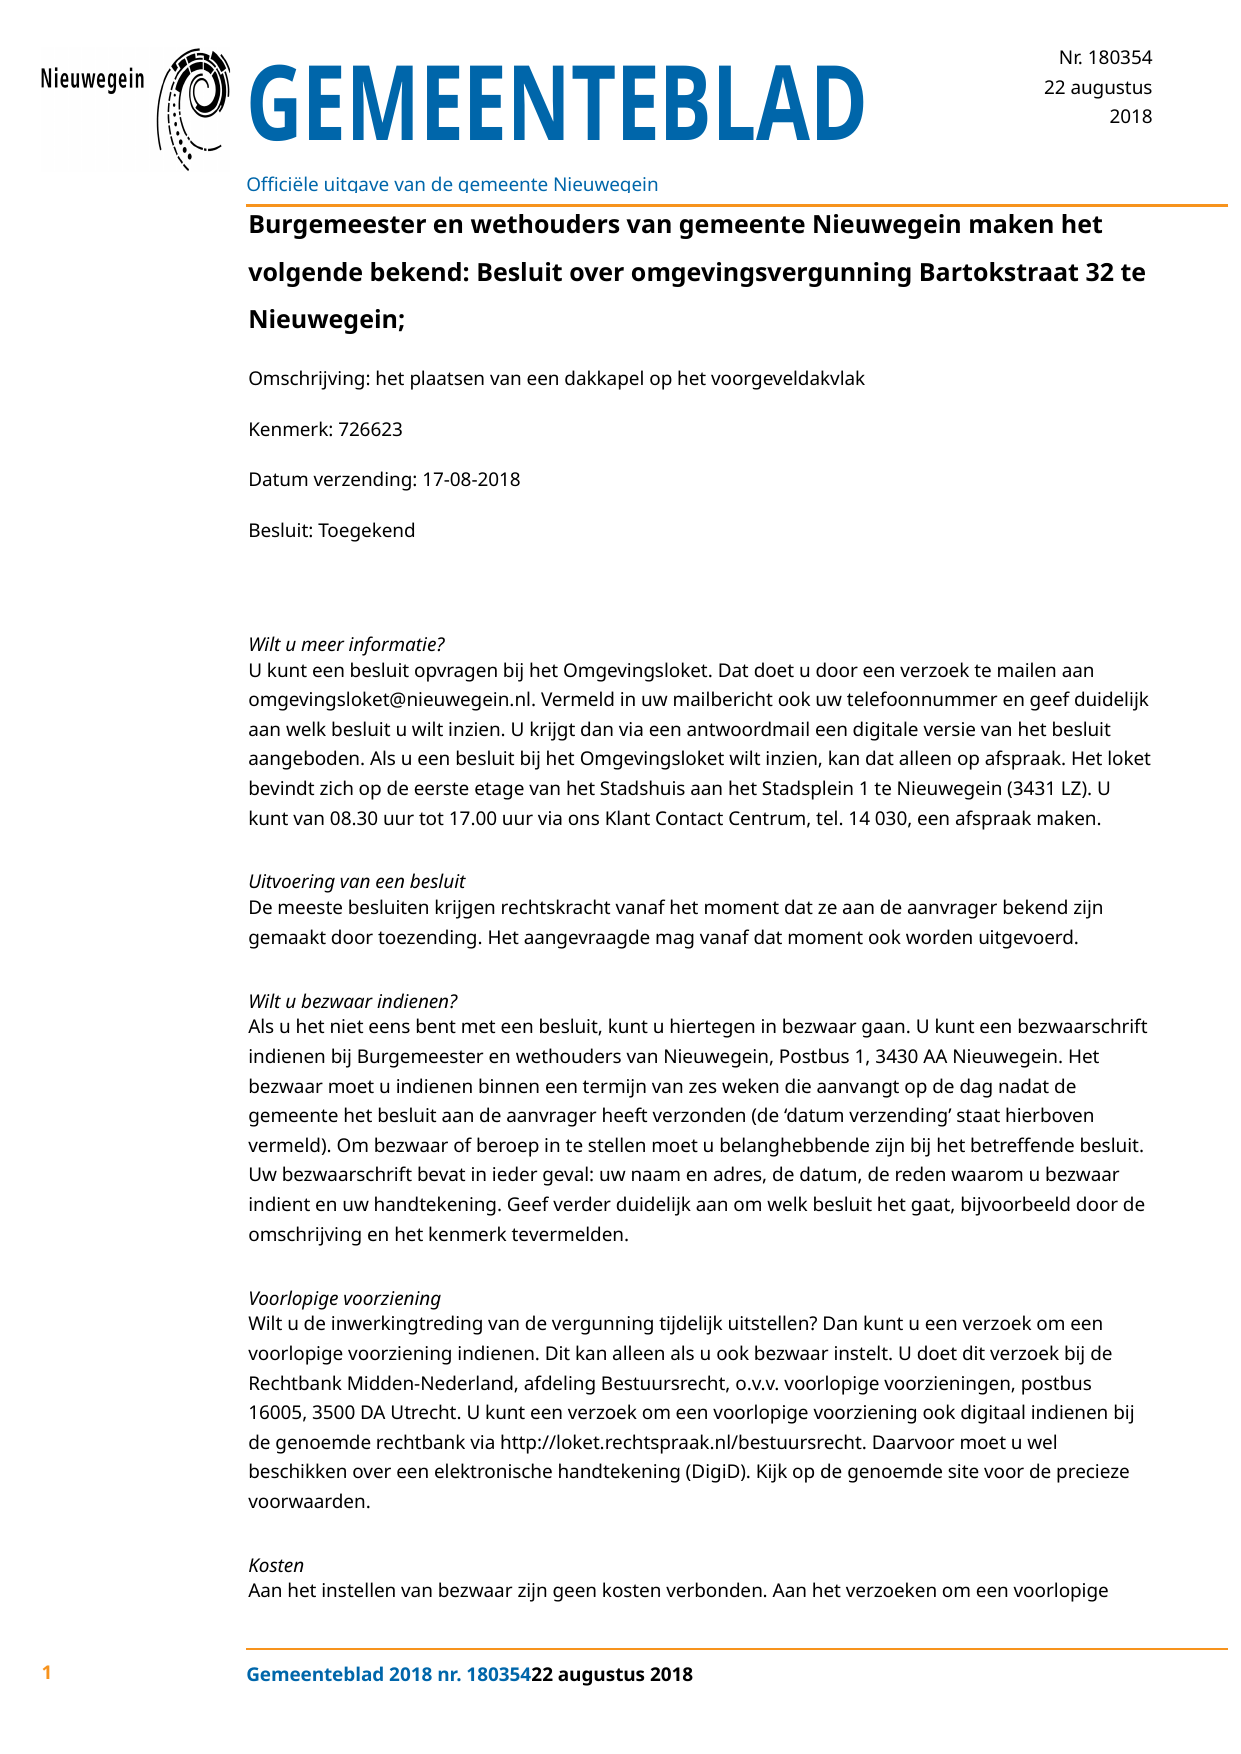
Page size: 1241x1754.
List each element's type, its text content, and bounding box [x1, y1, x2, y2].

text Wilt u bezwaar indienen? [248, 988, 1152, 1014]
text Uitvoering van een besluit [248, 869, 1152, 894]
text Wilt u de inwerkingtreding van de vergunning tijdelijk uitstellen? Dan kunt u een verzoek om een voorlopige voorziening indienen. Dit kan alleen als u ook bezwaar instelt. U doet dit verzoek bij de Rechtbank Midden-Nederland, afdeling Bestuursrecht, o.v.v. voorlopige voorzieningen, postbus 16005, 3500 DA Utrecht. U kunt een verzoek om een voorlopige voorziening ook digitaal indienen bij de genoemde rechtbank via http://loket.rechtspraak.nl/bestuursrecht. Daarvoor moet u wel beschikken over een elektronische handtekening (DigiD). Kijk op de genoemde site voor de precieze voorwaarden. [248, 1311, 1152, 1514]
text De meeste besluiten krijgen rechtskracht vanaf het moment dat ze aan de aanvrager bekend zijn gemaakt door toezending. Het aangevraagde mag vanaf dat moment ook worden uitgevoerd. [248, 894, 1152, 950]
text U kunt een besluit opvragen bij het Omgevingsloket. Dat doet u door een verzoek te mailen aan omgevingsloket@nieuwegein.nl. Vermeld in uw mailbericht ook uw telefoonnummer en geef duidelijk aan welk besluit u wilt inzien. U krijgt dan via een antwoordmail een digitale versie van het besluit aangeboden. Als u een besluit bij het Omgevingsloket wilt inzien, kan dat alleen op afspraak. Het loket bevindt zich op de eerste etage van het Stadshuis aan het Stadsplein 1 te Nieuwegein (3431 LZ). U kunt van 08.30 uur tot 17.00 uur via ons Klant Contact Centrum, tel. 14 030, een afspraak maken. [248, 657, 1152, 831]
text Wilt u meer informatie? [248, 631, 1152, 657]
text Burgemeester en wethouders van gemeente Nieuwegein maken het volgende bekend: Besluit over omgevingsvergunning Bartokstraat 32 te Nieuwegein; [248, 207, 1152, 336]
text Besluit: Toegekend [248, 517, 1152, 542]
text Aan het instellen van bezwaar zijn geen kosten verbonden. Aan het verzoeken om een voorlopige [248, 1578, 1152, 1603]
text Kenmerk: 726623 [248, 416, 1152, 442]
picture [41, 47, 231, 172]
text Voorlopige voorziening [248, 1285, 1152, 1311]
text Datum verzending: 17-08-2018 [248, 466, 1152, 492]
text Als u het niet eens bent met een besluit, kunt u hiertegen in bezwaar gaan. U kunt een bezwaarschrift indienen bij Burgemeester en wethouders van Nieuwegein, Postbus 1, 3430 AA Nieuwegein. Het bezwaar moet u indienen binnen een termijn van zes weken die aanvangt op de dag nadat de gemeente het besluit aan de aanvrager heeft verzonden (de ‘datum verzending’ staat hierboven vermeld). Om bezwaar of beroep in te stellen moet u belanghebbende zijn bij het betreffende besluit. Uw bezwaarschrift bevat in ieder geval: uw naam en adres, de datum, de reden waarom u bezwaar indient en uw handtekening. Geef verder duidelijk aan om welk besluit het gaat, bijvoorbeeld door de omschrijving en het kenmerk tevermelden. [248, 1014, 1152, 1247]
text Omschrijving: het plaatsen van een dakkapel op het voorgeveldakvlak [248, 366, 1152, 391]
text Kosten [248, 1552, 1152, 1578]
